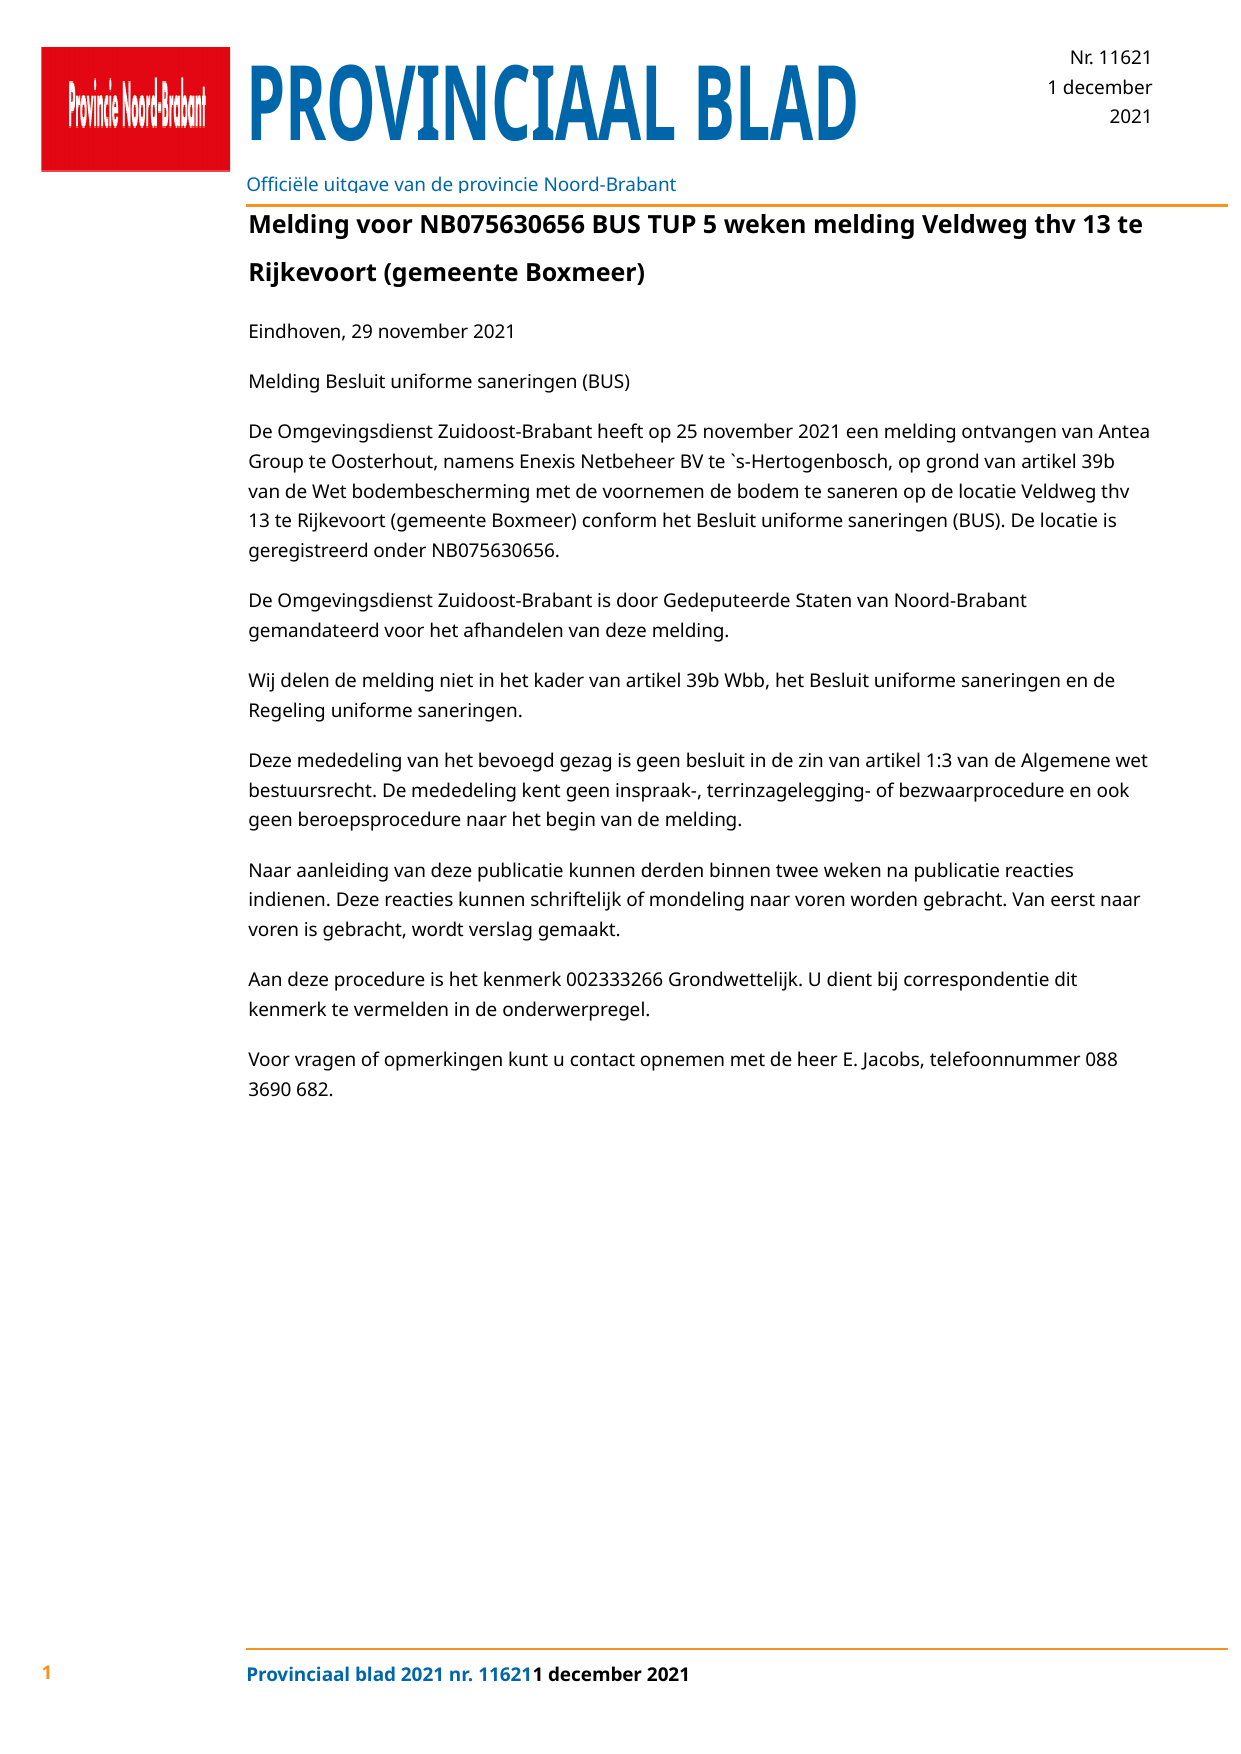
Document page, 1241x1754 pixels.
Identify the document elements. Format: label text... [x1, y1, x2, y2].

text Naar aanleiding van deze publicatie kunnen derden binnen twee weken na publicatie reacties indienen. Deze reacties kunnen schriftelijk of mondeling naar voren worden gebracht. Van eerst naar voren is gebracht, wordt verslag gemaakt. [248, 857, 1152, 942]
text De Omgevingsdienst Zuidoost-Brabant heeft op 25 november 2021 een melding ontvangen van Antea Group te Oosterhout, namens Enexis Netbeheer BV te `s-Hertogenbosch, op grond van artikel 39b van de Wet bodembescherming met de voornemen de bodem te saneren op de locatie Veldweg thv 13 te Rijkevoort (gemeente Boxmeer) conform het Besluit uniforme saneringen (BUS). De locatie is geregistreerd onder NB075630656. [248, 419, 1152, 563]
text Voor vragen of opmerkingen kunt u contact opnemen met de heer E. Jacobs, telefoonnummer 088 3690 682. [248, 1047, 1152, 1102]
text Melding voor NB075630656 BUS TUP 5 weken melding Veldweg thv 13 te Rijkevoort (gemeente Boxmeer) [248, 207, 1152, 288]
text Deze mededeling van het bevoegd gezag is geen besluit in de zin van artikel 1:3 van de Algemene wet bestuursrecht. De mededeling kent geen inspraak-, terrinzagelegging- of bezwaarprocedure en ook geen beroepsprocedure naar het begin van de melding. [248, 747, 1152, 832]
text De Omgevingsdienst Zuidoost-Brabant is door Gedeputeerde Staten van Noord-Brabant gemandateerd voor het afhandelen van deze melding. [248, 587, 1152, 643]
picture [41, 47, 231, 172]
text Aan deze procedure is het kenmerk 002333266 Grondwettelijk. U dient bij correspondentie dit kenmerk te vermelden in de onderwerpregel. [248, 967, 1152, 1022]
text Melding Besluit uniforme saneringen (BUS) [248, 368, 1152, 394]
text Wij delen de melding niet in het kader van artikel 39b Wbb, het Besluit uniforme saneringen en de Regeling uniforme saneringen. [248, 667, 1152, 723]
text Eindhoven, 29 november 2021 [248, 318, 1152, 344]
